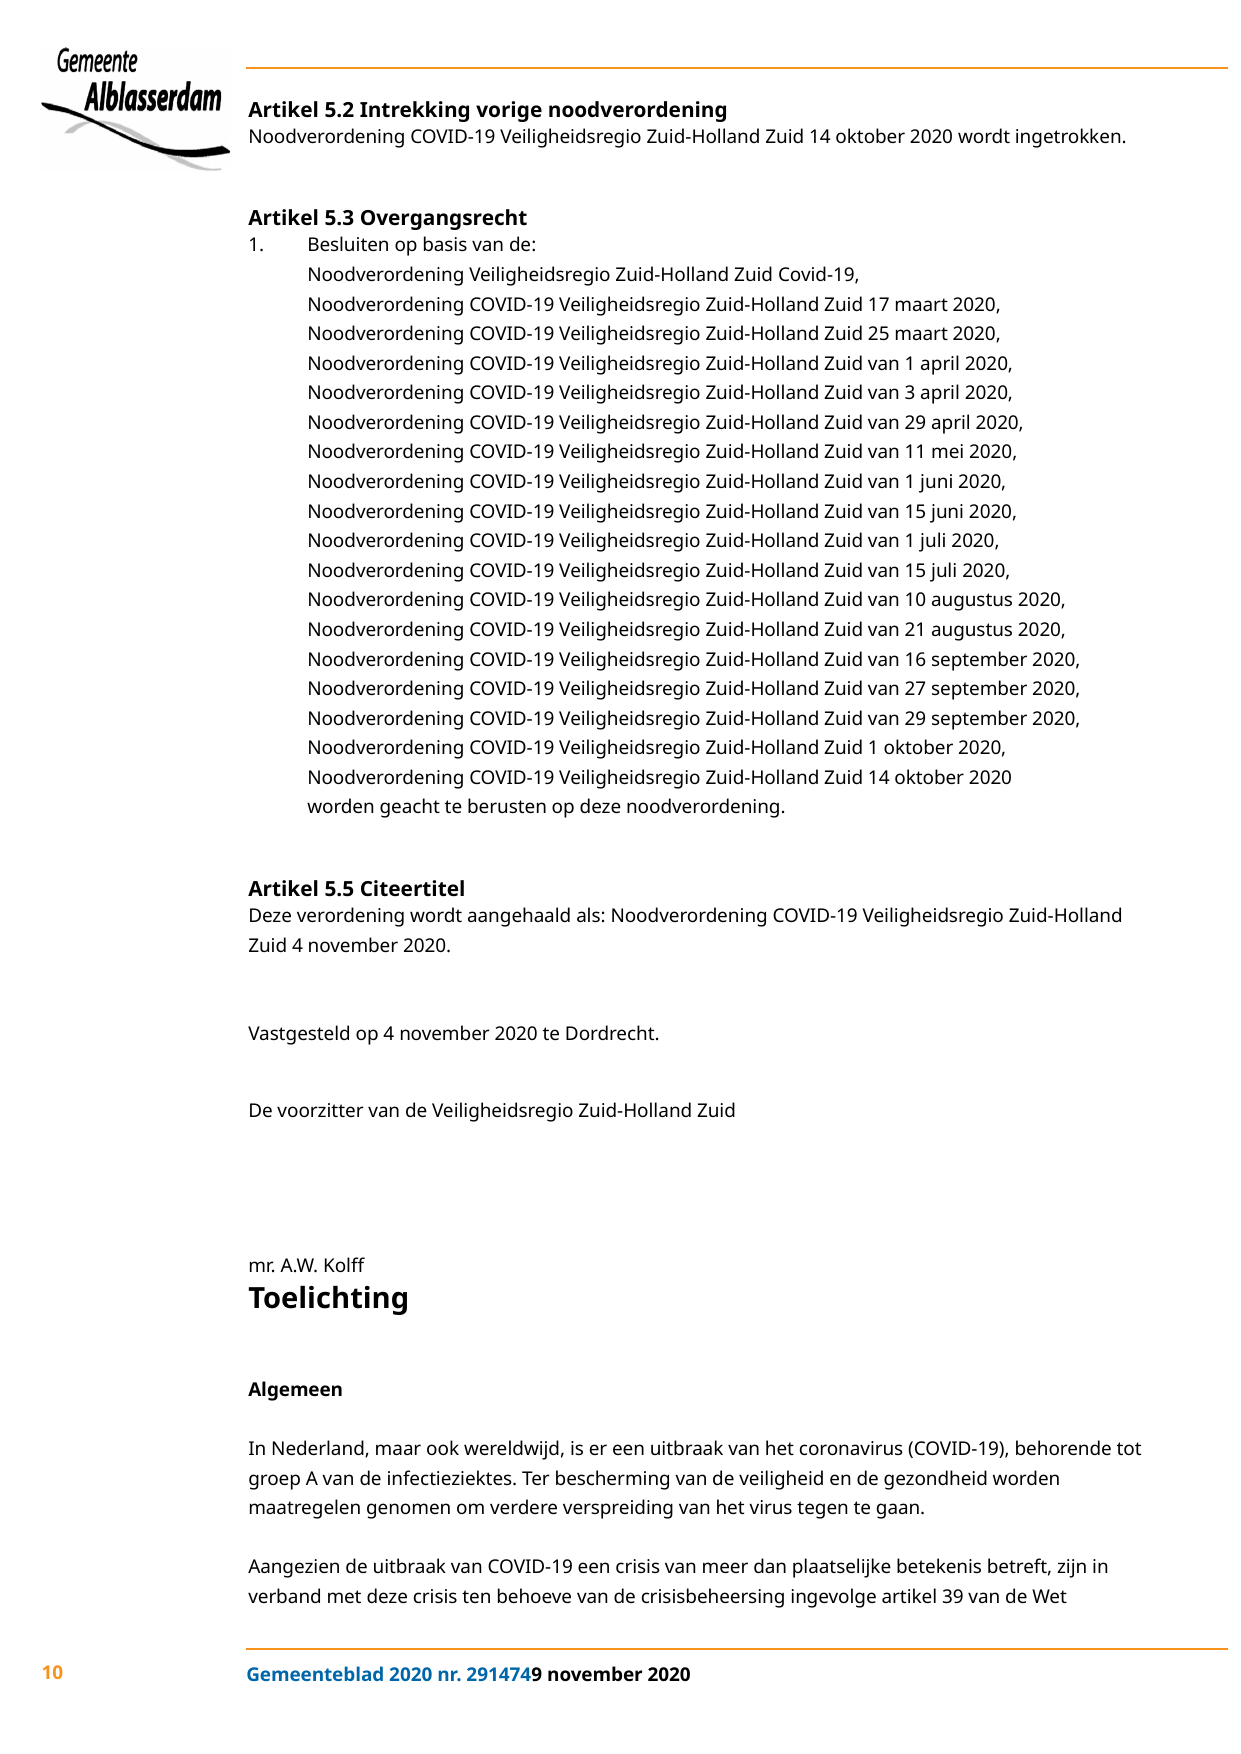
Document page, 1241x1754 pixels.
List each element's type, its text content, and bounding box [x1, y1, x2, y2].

list Noodverordening COVID-19 Veiligheidsregio Zuid-Holland Zuid van 27 september 2020, [248, 675, 1152, 701]
list Noodverordening COVID-19 Veiligheidsregio Zuid-Holland Zuid van 1 juli 2020, [248, 527, 1152, 553]
list Noodverordening COVID-19 Veiligheidsregio Zuid-Holland Zuid van 15 juni 2020, [248, 498, 1152, 524]
text De voorzitter van de Veiligheidsregio Zuid-Holland Zuid [248, 1098, 1152, 1123]
list Noodverordening Veiligheidsregio Zuid-Holland Zuid Covid-19, [248, 261, 1152, 287]
list Noodverordening COVID-19 Veiligheidsregio Zuid-Holland Zuid van 3 april 2020, [248, 379, 1152, 405]
list Noodverordening COVID-19 Veiligheidsregio Zuid-Holland Zuid van 1 april 2020, [248, 350, 1152, 376]
text Vastgesteld op 4 november 2020 te Dordrecht. [248, 1021, 1152, 1046]
list Besluiten op basis van de: [248, 232, 1152, 257]
list Noodverordening COVID-19 Veiligheidsregio Zuid-Holland Zuid 17 maart 2020, [248, 291, 1152, 317]
text Aangezien de uitbraak van COVID-19 een crisis van meer dan plaatselijke betekenis betreft, zijn in verband met deze crisis ten behoeve van de crisisbeheersing ingevolge artikel 39 van de Wet [248, 1554, 1152, 1609]
picture [41, 47, 231, 172]
list Noodverordening COVID-19 Veiligheidsregio Zuid-Holland Zuid 14 oktober 2020 [248, 764, 1152, 790]
list worden geacht te berusten op deze noodverordening. [248, 794, 1152, 819]
text Artikel 5.5 Citeertitel [248, 874, 1152, 902]
text Toelichting [248, 1278, 1152, 1317]
text Algemeen [248, 1376, 1152, 1402]
text In Nederland, maar ook wereldwijd, is er een uitbraak van het coronavirus (COVID-19), behorende tot groep A van de infectieziektes. Ter bescherming van de veiligheid en de gezondheid worden maatregelen genomen om verdere verspreiding van het virus tegen te gaan. [248, 1435, 1152, 1520]
list Noodverordening COVID-19 Veiligheidsregio Zuid-Holland Zuid 1 oktober 2020, [248, 734, 1152, 760]
list Noodverordening COVID-19 Veiligheidsregio Zuid-Holland Zuid van 15 juli 2020, [248, 557, 1152, 583]
list Noodverordening COVID-19 Veiligheidsregio Zuid-Holland Zuid van 29 september 2020, [248, 705, 1152, 731]
text Noodverordening COVID-19 Veiligheidsregio Zuid-Holland Zuid 14 oktober 2020 wordt ingetrokken. [248, 123, 1152, 149]
list Noodverordening COVID-19 Veiligheidsregio Zuid-Holland Zuid van 1 juni 2020, [248, 468, 1152, 494]
text Deze verordening wordt aangehaald als: Noodverordening COVID-19 Veiligheidsregio Zuid-Holland Zuid 4 november 2020. [248, 902, 1152, 957]
text mr. A.W. Kolff [248, 1252, 1152, 1278]
list Noodverordening COVID-19 Veiligheidsregio Zuid-Holland Zuid van 16 september 2020, [248, 646, 1152, 672]
list Noodverordening COVID-19 Veiligheidsregio Zuid-Holland Zuid van 10 augustus 2020, [248, 587, 1152, 612]
list Noodverordening COVID-19 Veiligheidsregio Zuid-Holland Zuid van 21 augustus 2020, [248, 616, 1152, 642]
text Artikel 5.3 Overgangsrecht [248, 203, 1152, 232]
text Artikel 5.2 Intrekking vorige noodverordening [248, 95, 1152, 123]
list Noodverordening COVID-19 Veiligheidsregio Zuid-Holland Zuid 25 maart 2020, [248, 320, 1152, 346]
list Noodverordening COVID-19 Veiligheidsregio Zuid-Holland Zuid van 11 mei 2020, [248, 439, 1152, 464]
list Noodverordening COVID-19 Veiligheidsregio Zuid-Holland Zuid van 29 april 2020, [248, 409, 1152, 435]
